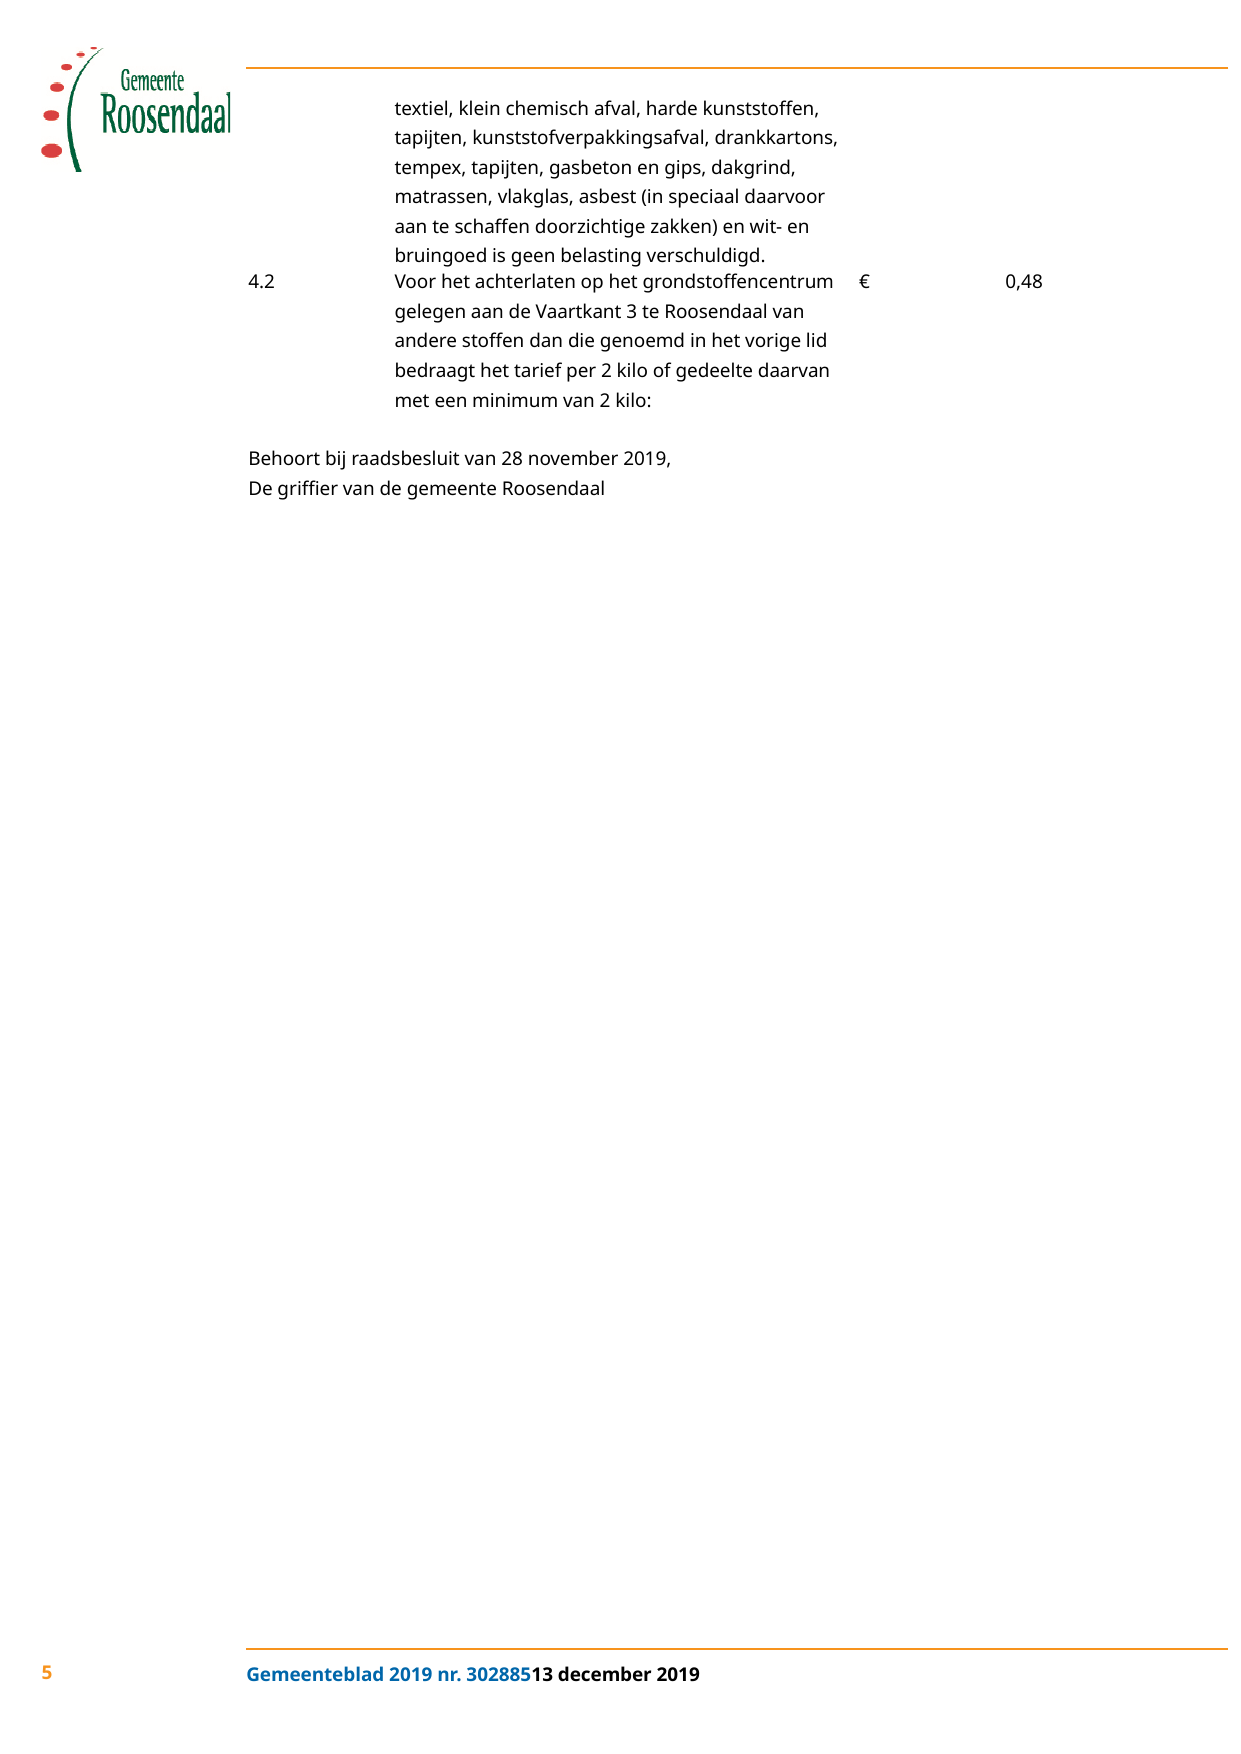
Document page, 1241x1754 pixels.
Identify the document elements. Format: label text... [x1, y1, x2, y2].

text Behoort bij raadsbesluit van 28 november 2019, [248, 445, 1152, 471]
table_cell [859, 95, 1005, 268]
table_cell textiel, klein chemisch afval, harde kunststoffen, tapijten, kunststofverpakkingsafval, drankkartons, tempex, tapijten, gasbeton en gips, dakgrind, matrassen, vlakglas, asbest (in speciaal daarvoor aan te schaffen doorzichtige zakken) en wit- en bruingoed is geen belasting verschuldigd. [394, 95, 859, 268]
picture [41, 47, 231, 172]
table_cell 4.2 [248, 269, 394, 412]
text De griffier van de gemeente Roosendaal [248, 475, 1152, 501]
table_cell [248, 95, 394, 268]
table_cell Voor het achterlaten op het grondstoffencentrum gelegen aan de Vaartkant 3 te Roosendaal van andere stoffen dan die genoemd in het vorige lid bedraagt het tarief per 2 kilo of gedeelte daarvan met een minimum van 2 kilo: [394, 269, 859, 412]
table_cell € [859, 269, 1005, 412]
table_cell 0,48 [1005, 269, 1152, 412]
table_cell [1005, 95, 1152, 268]
